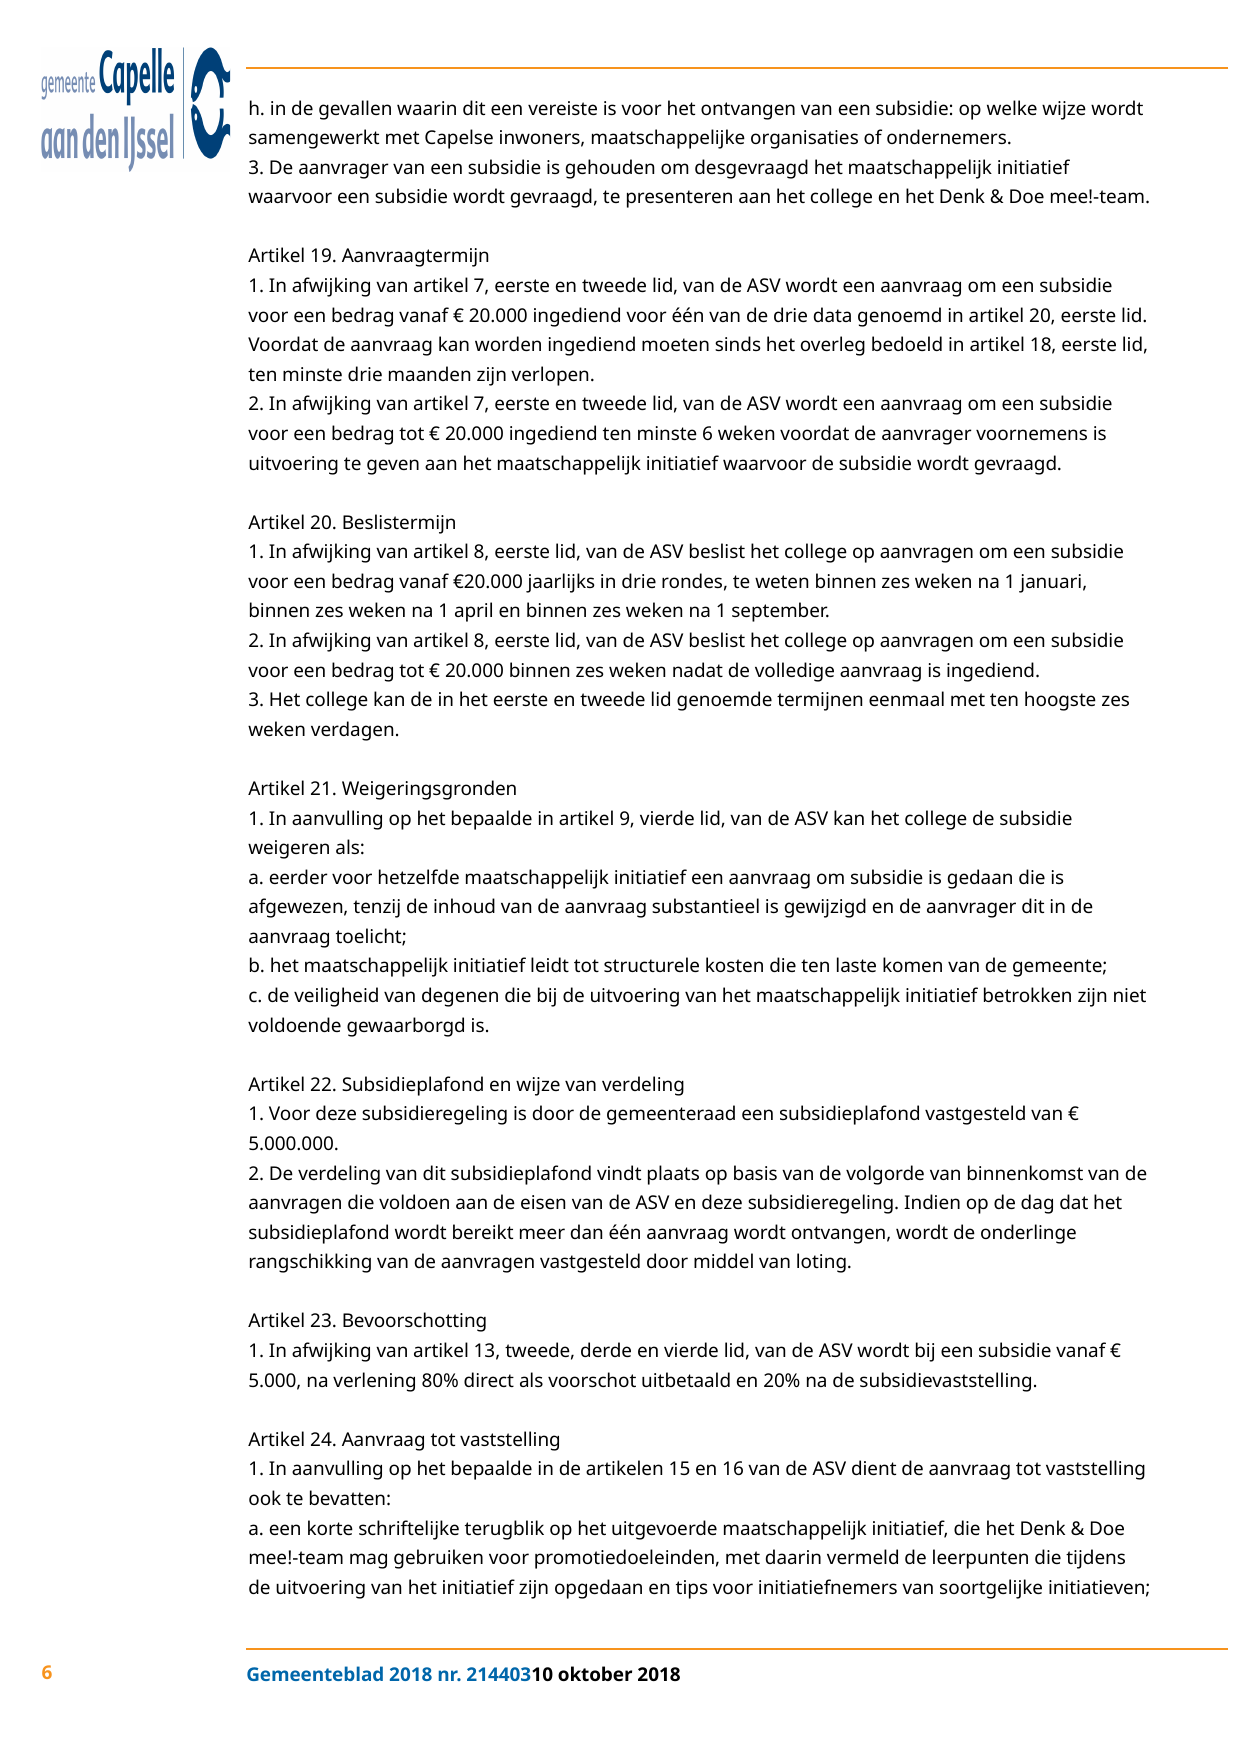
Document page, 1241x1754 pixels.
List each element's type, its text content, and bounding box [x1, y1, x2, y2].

text 2. In afwijking van artikel 8, eerste lid, van de ASV beslist het college op aanvragen om een subsidie voor een bedrag tot € 20.000 binnen zes weken nadat de volledige aanvraag is ingediend. [248, 627, 1152, 683]
text 2. De verdeling van dit subsidieplafond vindt plaats op basis van de volgorde van binnenkomst van de aanvragen die voldoen aan de eisen van de ASV en deze subsidieregeling. Indien op de dag dat het subsidieplafond wordt bereikt meer dan één aanvraag wordt ontvangen, wordt de onderlinge rangschikking van de aanvragen vastgesteld door middel van loting. [248, 1160, 1152, 1274]
text Artikel 22. Subsidieplafond en wijze van verdeling [248, 1071, 1152, 1097]
text 3. De aanvrager van een subsidie is gehouden om desgevraagd het maatschappelijk initiatief waarvoor een subsidie wordt gevraagd, te presenteren aan het college en het Denk & Doe mee!-team. [248, 154, 1152, 209]
text Artikel 21. Weigeringsgronden [248, 775, 1152, 801]
text Artikel 24. Aanvraag tot vaststelling [248, 1426, 1152, 1452]
text a. een korte schriftelijke terugblik op het uitgevoerde maatschappelijk initiatief, die het Denk & Doe mee!-team mag gebruiken voor promotiedoeleinden, met daarin vermeld de leerpunten die tijdens de uitvoering van het initiatief zijn opgedaan en tips voor initiatiefnemers van soortgelijke initiatieven; [248, 1515, 1152, 1600]
text 1. In aanvulling op het bepaalde in de artikelen 15 en 16 van de ASV dient de aanvraag tot vaststelling ook te bevatten: [248, 1456, 1152, 1511]
text b. het maatschappelijk initiatief leidt tot structurele kosten die ten laste komen van de gemeente; [248, 953, 1152, 978]
text a. eerder voor hetzelfde maatschappelijk initiatief een aanvraag om subsidie is gedaan die is afgewezen, tenzij de inhoud van de aanvraag substantieel is gewijzigd en de aanvrager dit in de aanvraag toelicht; [248, 864, 1152, 949]
picture [41, 47, 231, 172]
text 1. In afwijking van artikel 8, eerste lid, van de ASV beslist het college op aanvragen om een subsidie voor een bedrag vanaf €20.000 jaarlijks in drie rondes, te weten binnen zes weken na 1 januari, binnen zes weken na 1 april en binnen zes weken na 1 september. [248, 538, 1152, 623]
text 1. In afwijking van artikel 7, eerste en tweede lid, van de ASV wordt een aanvraag om een subsidie voor een bedrag vanaf € 20.000 ingediend voor één van de drie data genoemd in artikel 20, eerste lid. Voordat de aanvraag kan worden ingediend moeten sinds het overleg bedoeld in artikel 18, eerste lid, ten minste drie maanden zijn verlopen. [248, 272, 1152, 387]
text Artikel 19. Aanvraagtermijn [248, 243, 1152, 268]
text 3. Het college kan de in het eerste en tweede lid genoemde termijnen eenmaal met ten hoogste zes weken verdagen. [248, 686, 1152, 742]
text 1. Voor deze subsidieregeling is door de gemeenteraad een subsidieplafond vastgesteld van € 5.000.000. [248, 1101, 1152, 1156]
text Artikel 23. Bevoorschotting [248, 1308, 1152, 1333]
text 2. In afwijking van artikel 7, eerste en tweede lid, van de ASV wordt een aanvraag om een subsidie voor een bedrag tot € 20.000 ingediend ten minste 6 weken voordat de aanvrager voornemens is uitvoering te geven aan het maatschappelijk initiatief waarvoor de subsidie wordt gevraagd. [248, 391, 1152, 476]
text 1. In afwijking van artikel 13, tweede, derde en vierde lid, van de ASV wordt bij een subsidie vanaf € 5.000, na verlening 80% direct als voorschot uitbetaald en 20% na de subsidievaststelling. [248, 1337, 1152, 1393]
text Artikel 20. Beslistermijn [248, 509, 1152, 535]
text c. de veiligheid van degenen die bij de uitvoering van het maatschappelijk initiatief betrokken zijn niet voldoende gewaarborgd is. [248, 982, 1152, 1038]
text h. in de gevallen waarin dit een vereiste is voor het ontvangen van een subsidie: op welke wijze wordt samengewerkt met Capelse inwoners, maatschappelijke organisaties of ondernemers. [248, 95, 1152, 150]
text 1. In aanvulling op het bepaalde in artikel 9, vierde lid, van de ASV kan het college de subsidie weigeren als: [248, 805, 1152, 860]
